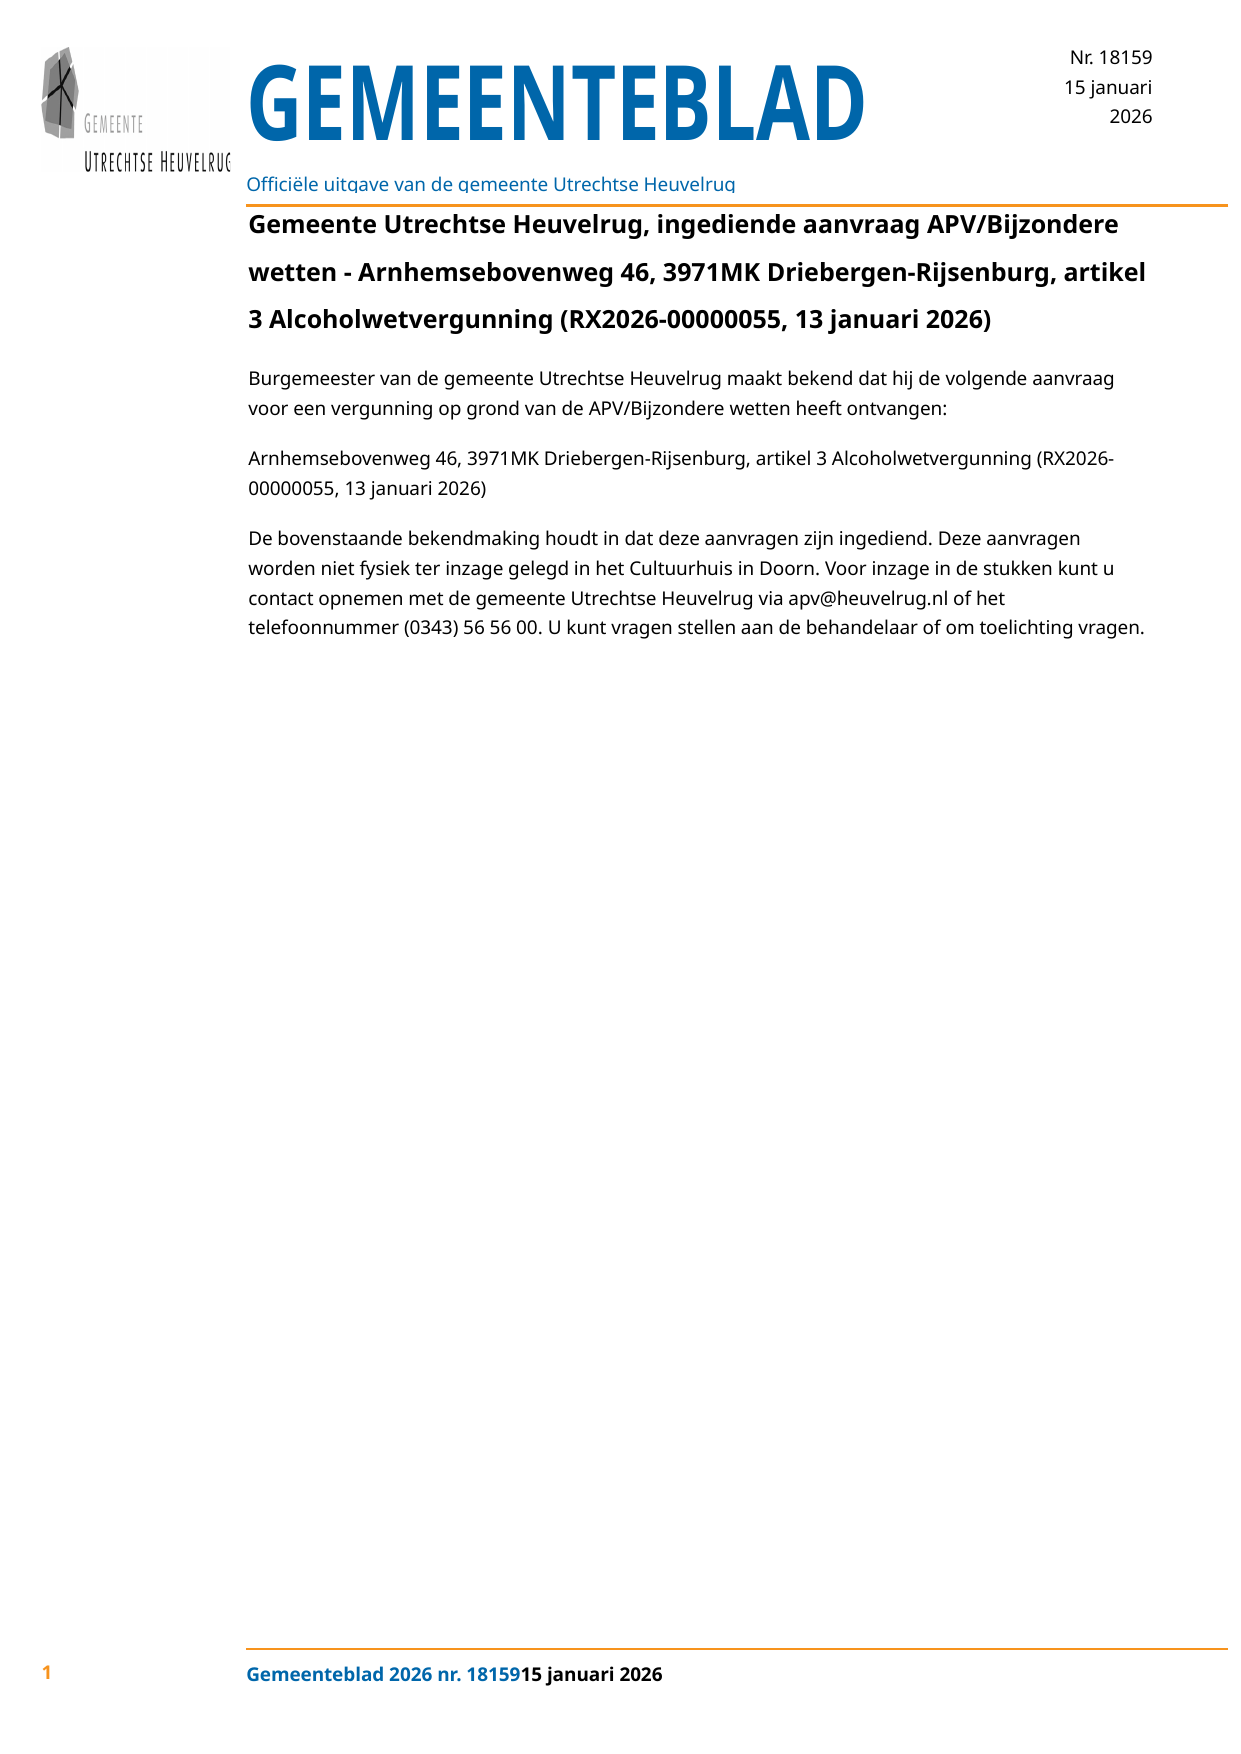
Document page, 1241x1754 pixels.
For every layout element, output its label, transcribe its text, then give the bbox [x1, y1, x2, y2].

text Burgemeester van de gemeente Utrechtse Heuvelrug maakt bekend dat hij de volgende aanvraag voor een vergunning op grond van de APV/Bijzondere wetten heeft ontvangen: [248, 366, 1152, 421]
text Gemeente Utrechtse Heuvelrug, ingediende aanvraag APV/Bijzondere wetten - Arnhemsebovenweg 46, 3971MK Driebergen-Rijsenburg, artikel 3 Alcoholwetvergunning (RX2026-00000055, 13 januari 2026) [248, 207, 1152, 336]
picture [41, 47, 231, 172]
text Arnhemsebovenweg 46, 3971MK Driebergen-Rijsenburg, artikel 3 Alcoholwetvergunning (RX2026-00000055, 13 januari 2026) [248, 446, 1152, 501]
text De bovenstaande bekendmaking houdt in dat deze aanvragen zijn ingediend. Deze aanvragen worden niet fysiek ter inzage gelegd in het Cultuurhuis in Doorn. Voor inzage in de stukken kunt u contact opnemen met de gemeente Utrechtse Heuvelrug via apv@heuvelrug.nl of het telefoonnummer (0343) 56 56 00. U kunt vragen stellen aan de behandelaar of om toelichting vragen. [248, 526, 1152, 640]
